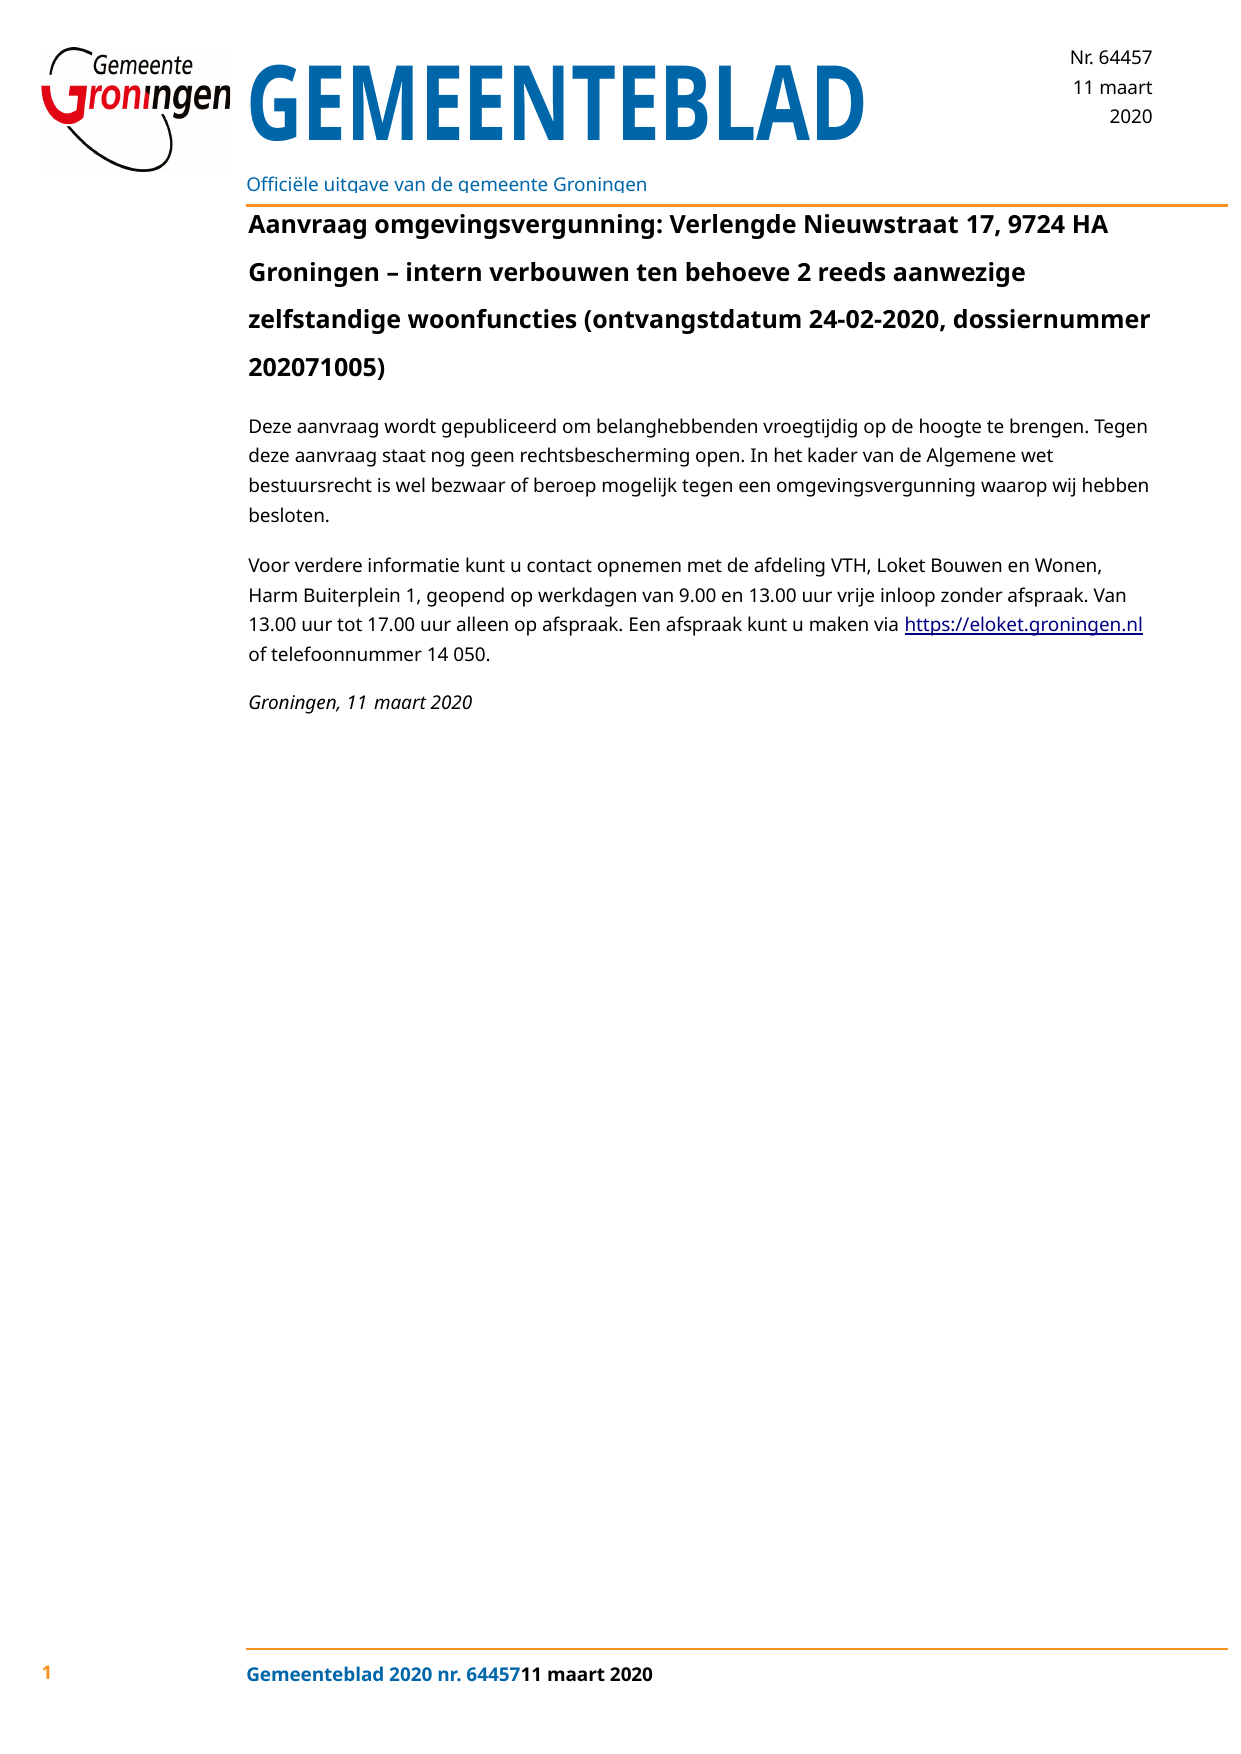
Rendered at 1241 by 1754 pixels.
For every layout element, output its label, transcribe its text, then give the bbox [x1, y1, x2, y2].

picture [41, 47, 231, 172]
text Aanvraag omgevingsvergunning: Verlengde Nieuwstraat 17, 9724 HA Groningen – intern verbouwen ten behoeve 2 reeds aanwezige zelfstandige woonfuncties (ontvangstdatum 24-02-2020, dossiernummer 202071005) [248, 207, 1152, 384]
text Deze aanvraag wordt gepubliceerd om belanghebbenden vroegtijdig op de hoogte te brengen. Tegen deze aanvraag staat nog geen rechtsbescherming open. In het kader van de Algemene wet bestuursrecht is wel bezwaar of beroep mogelijk tegen een omgevingsvergunning waarop wij hebben besloten. [248, 413, 1152, 528]
text Groningen, 11 maart 2020 [248, 689, 1152, 714]
text Voor verdere informatie kunt u contact opnemen met de afdeling VTH, Loket Bouwen en Wonen, Harm Buiterplein 1, geopend op werkdagen van 9.00 en 13.00 uur vrije inloop zonder afspraak. Van 13.00 uur tot 17.00 uur alleen op afspraak. Een afspraak kunt u maken via https://eloket.groningen.nl of telefoonnummer 14 050. [248, 552, 1152, 667]
